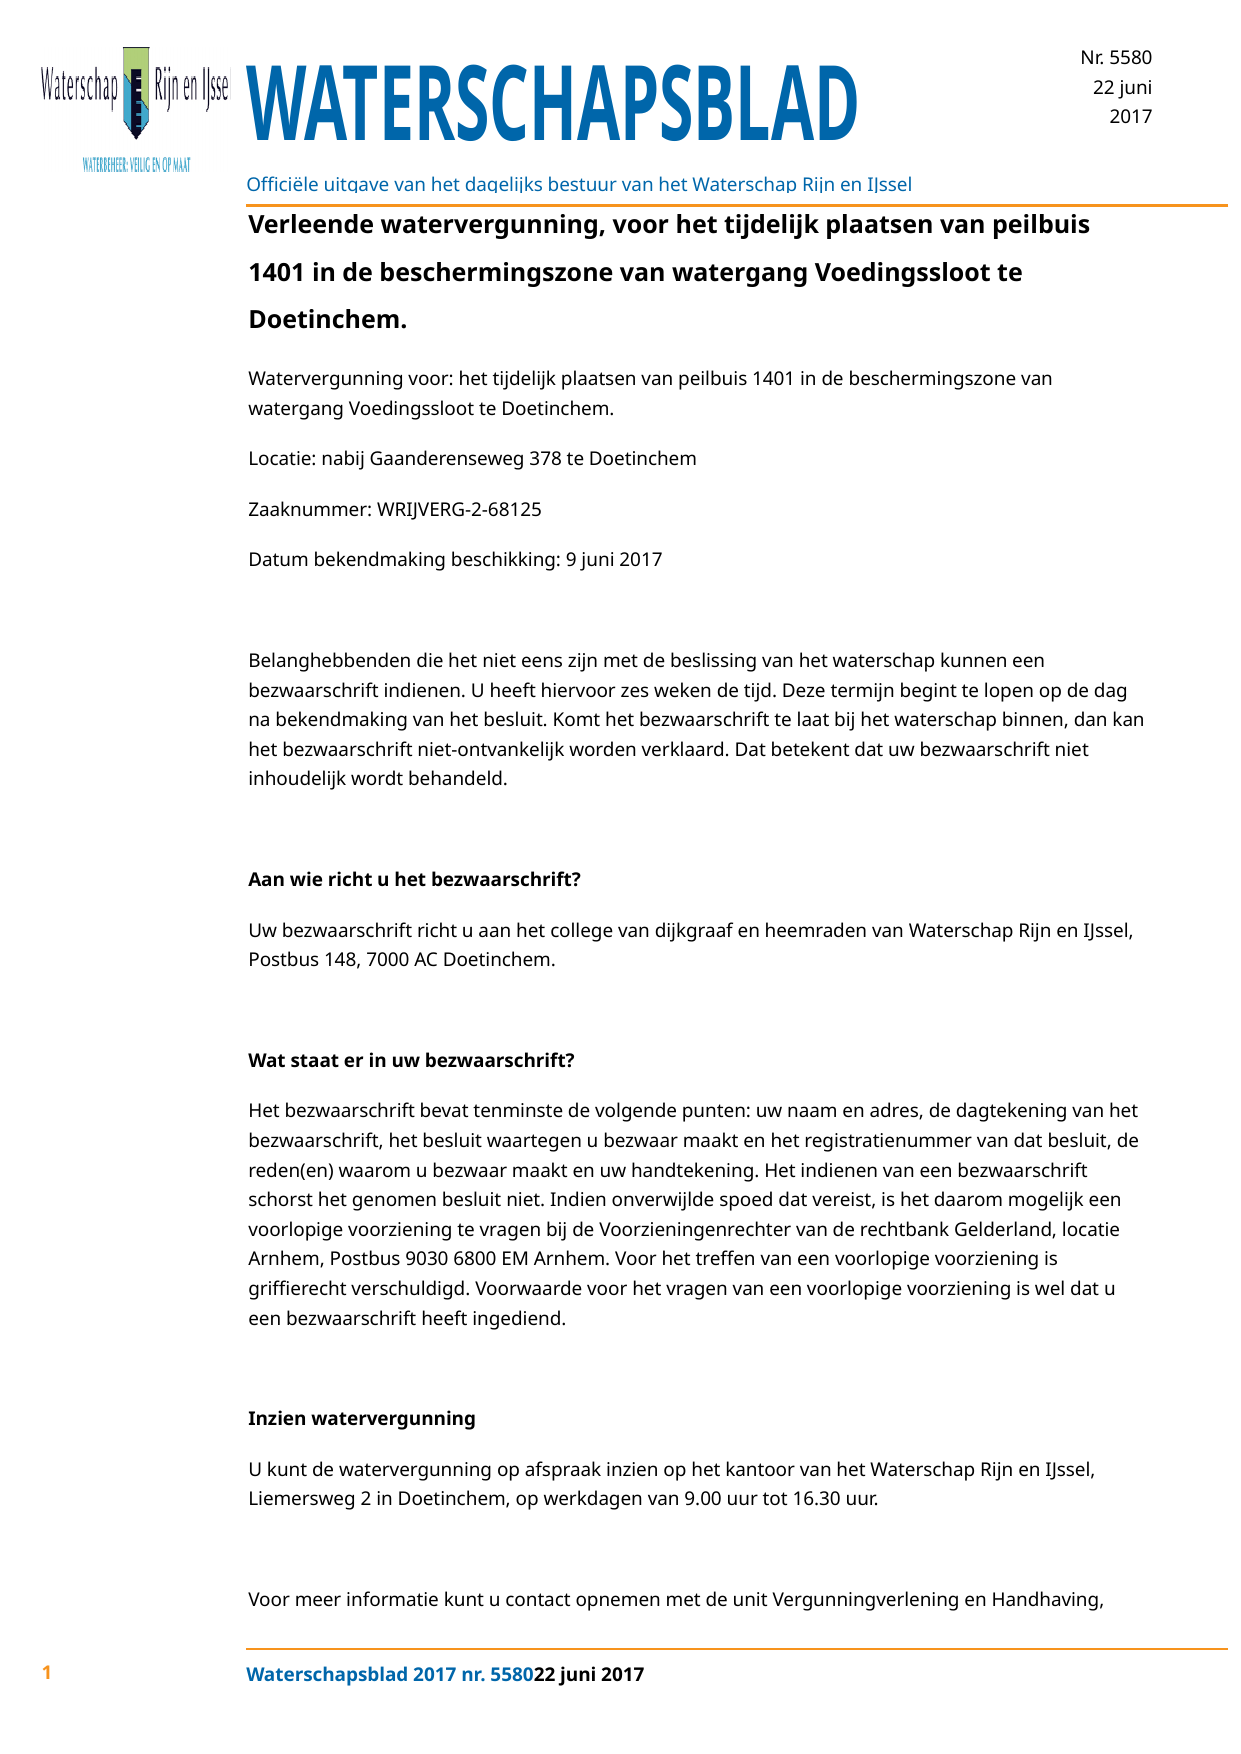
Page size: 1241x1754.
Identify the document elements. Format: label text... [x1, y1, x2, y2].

text Verleende watervergunning, voor het tijdelijk plaatsen van peilbuis 1401 in de beschermingszone van watergang Voedingssloot te Doetinchem. [248, 207, 1152, 336]
text Uw bezwaarschrift richt u aan het college van dijkgraaf en heemraden van Waterschap Rijn en IJssel, Postbus 148, 7000 AC Doetinchem. [248, 917, 1152, 972]
text Wat staat er in uw bezwaarschrift? [248, 1047, 1152, 1073]
text Voor meer informatie kunt u contact opnemen met de unit Vergunningverlening en Handhaving, [248, 1586, 1152, 1612]
text Inzien watervergunning [248, 1406, 1152, 1431]
picture [41, 47, 231, 172]
text Locatie: nabij Gaanderenseweg 378 te Doetinchem [248, 446, 1152, 471]
text Zaaknummer: WRIJVERG-2-68125 [248, 496, 1152, 522]
text Belanghebbenden die het niet eens zijn met de beslissing van het waterschap kunnen een bezwaarschrift indienen. U heeft hiervoor zes weken de tijd. Deze termijn begint te lopen op de dag na bekendmaking van het besluit. Komt het bezwaarschrift te laat bij het waterschap binnen, dan kan het bezwaarschrift niet-ontvankelijk worden verklaard. Dat betekent dat uw bezwaarschrift niet inhoudelijk wordt behandeld. [248, 647, 1152, 791]
text Watervergunning voor: het tijdelijk plaatsen van peilbuis 1401 in de beschermingszone van watergang Voedingssloot te Doetinchem. [248, 366, 1152, 421]
text Het bezwaarschrift bevat tenminste de volgende punten: uw naam en adres, de dagtekening van het bezwaarschrift, het besluit waartegen u bezwaar maakt en het registratienummer van dat besluit, de reden(en) waarom u bezwaar maakt en uw handtekening. Het indienen van een bezwaarschrift schorst het genomen besluit niet. Indien onverwijlde spoed dat vereist, is het daarom mogelijk een voorlopige voorziening te vragen bij de Voorzieningenrechter van de rechtbank Gelderland, locatie Arnhem, Postbus 9030 6800 EM Arnhem. Voor het treffen van een voorlopige voorziening is griffierecht verschuldigd. Voorwaarde voor het vragen van een voorlopige voorziening is wel dat u een bezwaarschrift heeft ingediend. [248, 1098, 1152, 1330]
text U kunt de watervergunning op afspraak inzien op het kantoor van het Waterschap Rijn en IJssel, Liemersweg 2 in Doetinchem, op werkdagen van 9.00 uur tot 16.30 uur. [248, 1456, 1152, 1511]
text Aan wie richt u het bezwaarschrift? [248, 866, 1152, 892]
text Datum bekendmaking beschikking: 9 juni 2017 [248, 546, 1152, 572]
